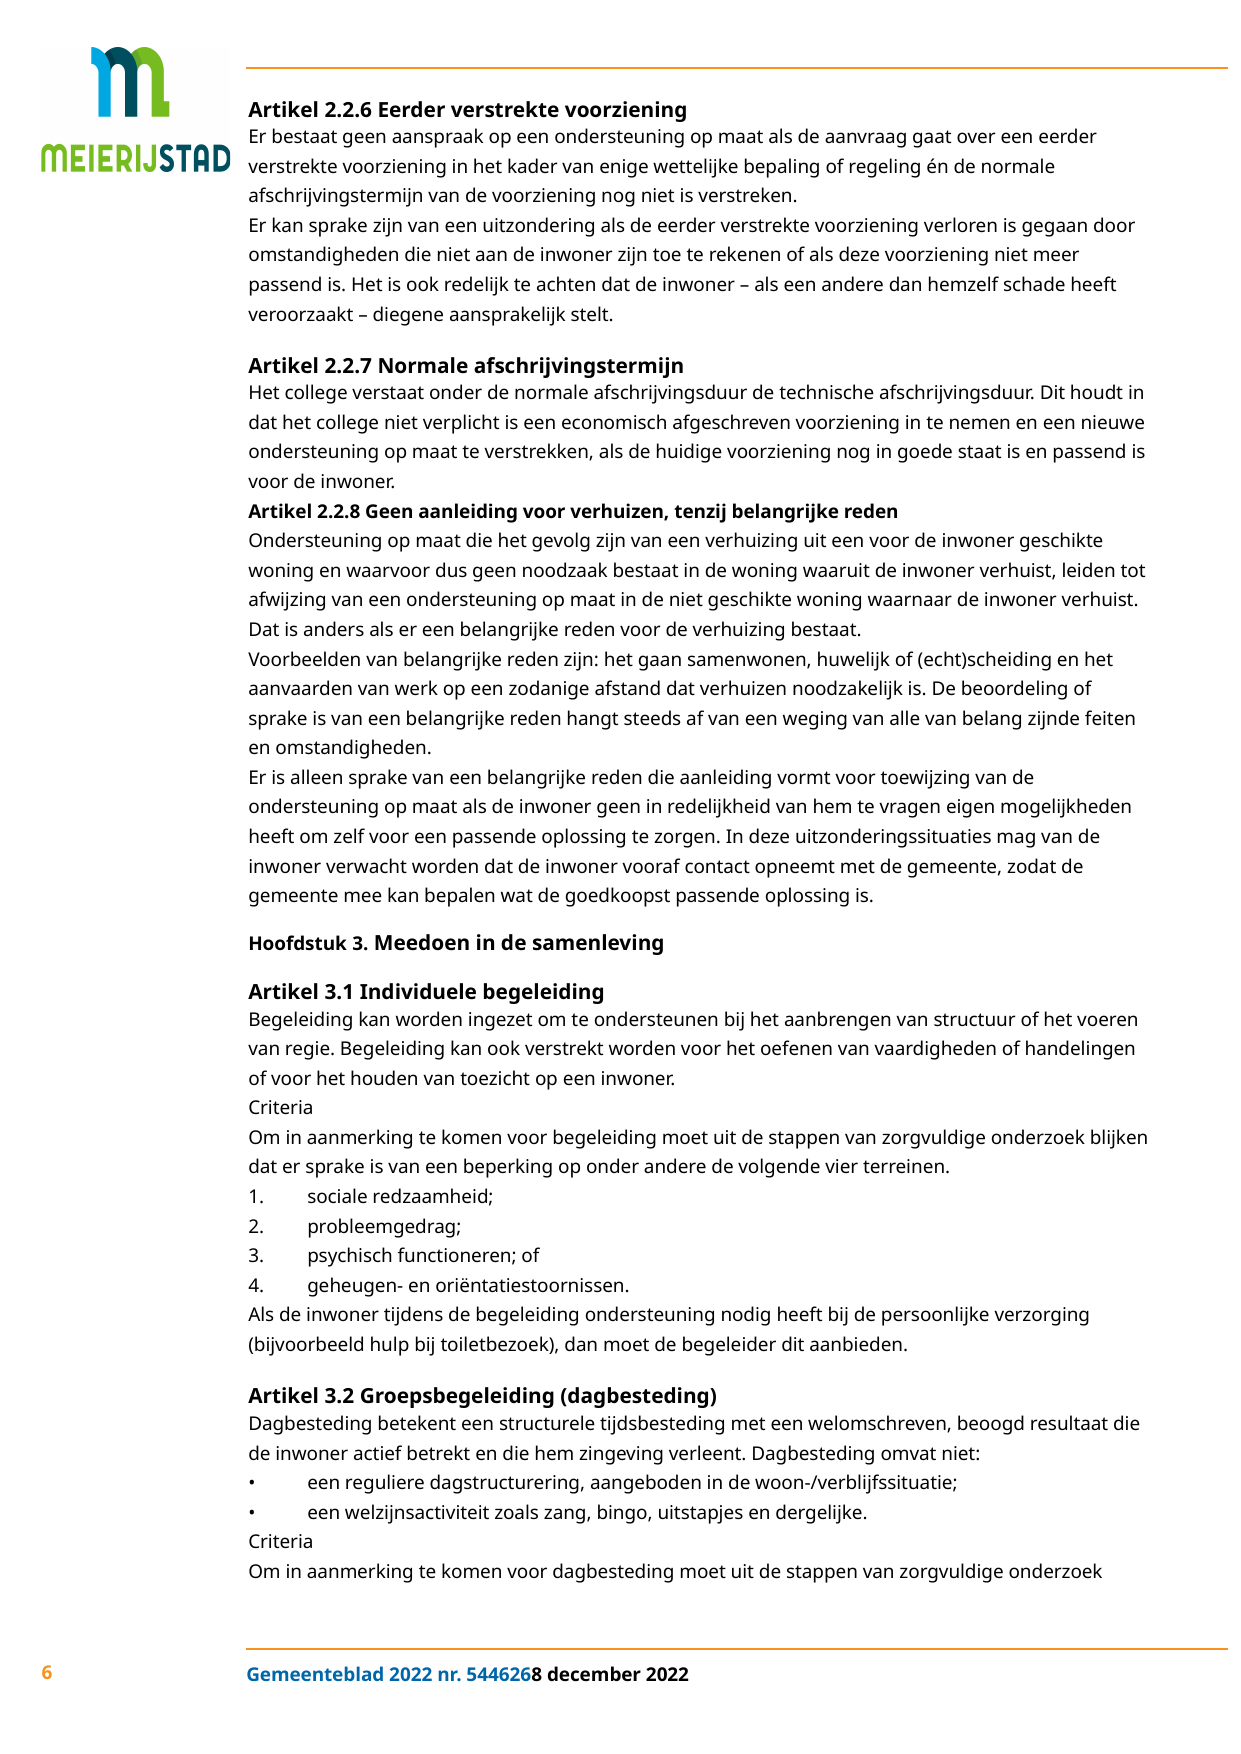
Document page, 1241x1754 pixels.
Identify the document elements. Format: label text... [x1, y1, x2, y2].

text Hoofdstuk 3. Meedoen in de samenleving [248, 928, 1152, 957]
list een welzijnsactiviteit zoals zang, bingo, uitstapjes en dergelijke. [248, 1499, 1152, 1524]
text Er kan sprake zijn van een uitzondering als de eerder verstrekte voorziening verloren is gegaan door omstandigheden die niet aan de inwoner zijn toe te rekenen of als deze voorziening niet meer passend is. Het is ook redelijk te achten dat de inwoner – als een andere dan hemzelf schade heeft veroorzaakt – diegene aansprakelijk stelt. [248, 212, 1152, 326]
text Dagbesteding betekent een structurele tijdsbesteding met een welomschreven, beoogd resultaat die de inwoner actief betrekt en die hem zingeving verleent. Dagbesteding omvat niet: [248, 1410, 1152, 1465]
text Als de inwoner tijdens de begeleiding ondersteuning nodig heeft bij de persoonlijke verzorging (bijvoorbeeld hulp bij toiletbezoek), dan moet de begeleider dit aanbieden. [248, 1302, 1152, 1357]
text Artikel 3.2 Groepsbegeleiding (dagbesteding) [248, 1382, 1152, 1410]
text Voorbeelden van belangrijke reden zijn: het gaan samenwonen, huwelijk of (echt)scheiding en het aanvaarden van werk op een zodanige afstand dat verhuizen noodzakelijk is. De beoordeling of sprake is van een belangrijke reden hangt steeds af van een weging van alle van belang zijnde feiten en omstandigheden. [248, 646, 1152, 760]
text Ondersteuning op maat die het gevolg zijn van een verhuizing uit een voor de inwoner geschikte woning en waarvoor dus geen noodzaak bestaat in de woning waaruit de inwoner verhuist, leiden tot afwijzing van een ondersteuning op maat in de niet geschikte woning waarnaar de inwoner verhuist. Dat is anders als er een belangrijke reden voor de verhuizing bestaat. [248, 527, 1152, 642]
list psychisch functioneren; of [248, 1242, 1152, 1268]
text Artikel 2.2.7 Normale afschrijvingstermijn [248, 351, 1152, 379]
text Artikel 2.2.6 Eerder verstrekte voorziening [248, 95, 1152, 123]
list een reguliere dagstructurering, aangeboden in de woon-/verblijfssituatie; [248, 1469, 1152, 1495]
list geheugen- en oriëntatiestoornissen. [248, 1272, 1152, 1298]
text Begeleiding kan worden ingezet om te ondersteunen bij het aanbrengen van structuur of het voeren van regie. Begeleiding kan ook verstrekt worden voor het oefenen van vaardigheden of handelingen of voor het houden van toezicht op een inwoner. [248, 1006, 1152, 1091]
list probleemgedrag; [248, 1213, 1152, 1239]
text Er bestaat geen aanspraak op een ondersteuning op maat als de aanvraag gaat over een eerder verstrekte voorziening in het kader van enige wettelijke bepaling of regeling én de normale afschrijvingstermijn van de voorziening nog niet is verstreken. [248, 123, 1152, 208]
text Criteria [248, 1094, 1152, 1120]
text Om in aanmerking te komen voor begeleiding moet uit de stappen van zorgvuldige onderzoek blijken dat er sprake is van een beperking op onder andere de volgende vier terreinen. [248, 1124, 1152, 1179]
text Het college verstaat onder de normale afschrijvingsduur de technische afschrijvingsduur. Dit houdt in dat het college niet verplicht is een economisch afgeschreven voorziening in te nemen en een nieuwe ondersteuning op maat te verstrekken, als de huidige voorziening nog in goede staat is en passend is voor de inwoner. [248, 379, 1152, 494]
text Artikel 2.2.8 Geen aanleiding voor verhuizen, tenzij belangrijke reden [248, 498, 1152, 524]
text Criteria [248, 1528, 1152, 1554]
text Artikel 3.1 Individuele begeleiding [248, 977, 1152, 1006]
picture [41, 47, 231, 172]
text Om in aanmerking te komen voor dagbesteding moet uit de stappen van zorgvuldige onderzoek [248, 1558, 1152, 1584]
list sociale redzaamheid; [248, 1183, 1152, 1209]
text Er is alleen sprake van een belangrijke reden die aanleiding vormt voor toewijzing van de ondersteuning op maat als de inwoner geen in redelijkheid van hem te vragen eigen mogelijkheden heeft om zelf voor een passende oplossing te zorgen. In deze uitzonderingssituaties mag van de inwoner verwacht worden dat de inwoner vooraf contact opneemt met de gemeente, zodat de gemeente mee kan bepalen wat de goedkoopst passende oplossing is. [248, 764, 1152, 908]
